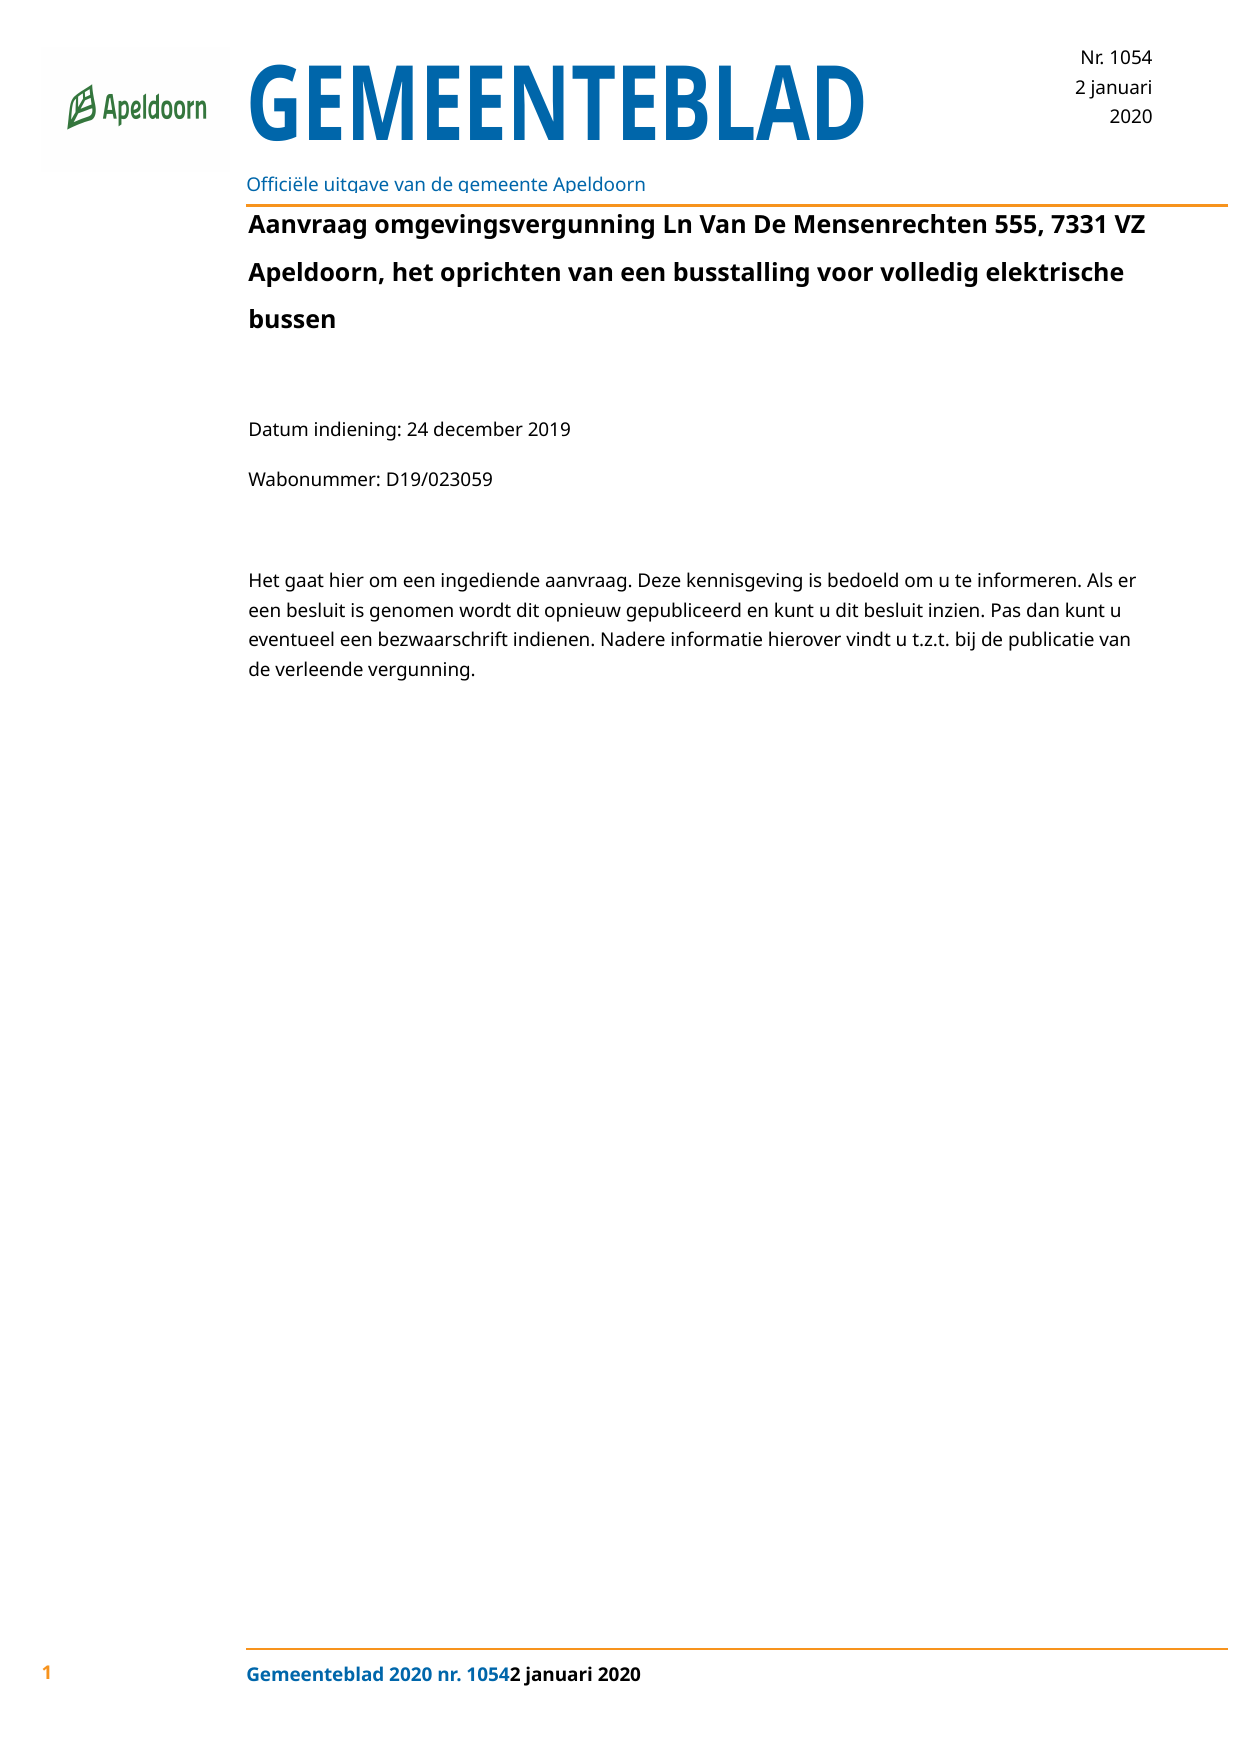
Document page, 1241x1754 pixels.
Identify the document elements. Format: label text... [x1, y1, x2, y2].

text Aanvraag omgevingsvergunning Ln Van De Mensenrechten 555, 7331 VZ Apeldoorn, het oprichten van een busstalling voor volledig elektrische bussen [248, 207, 1152, 336]
picture [41, 47, 231, 172]
text Het gaat hier om een ingediende aanvraag. Deze kennisgeving is bedoeld om u te informeren. Als er een besluit is genomen wordt dit opnieuw gepubliceerd en kunt u dit besluit inzien. Pas dan kunt u eventueel een bezwaarschrift indienen. Nadere informatie hierover vindt u t.z.t. bij de publicatie van de verleende vergunning. [248, 567, 1152, 682]
text Datum indiening: 24 december 2019 [248, 416, 1152, 442]
text Wabonummer: D19/023059 [248, 466, 1152, 492]
